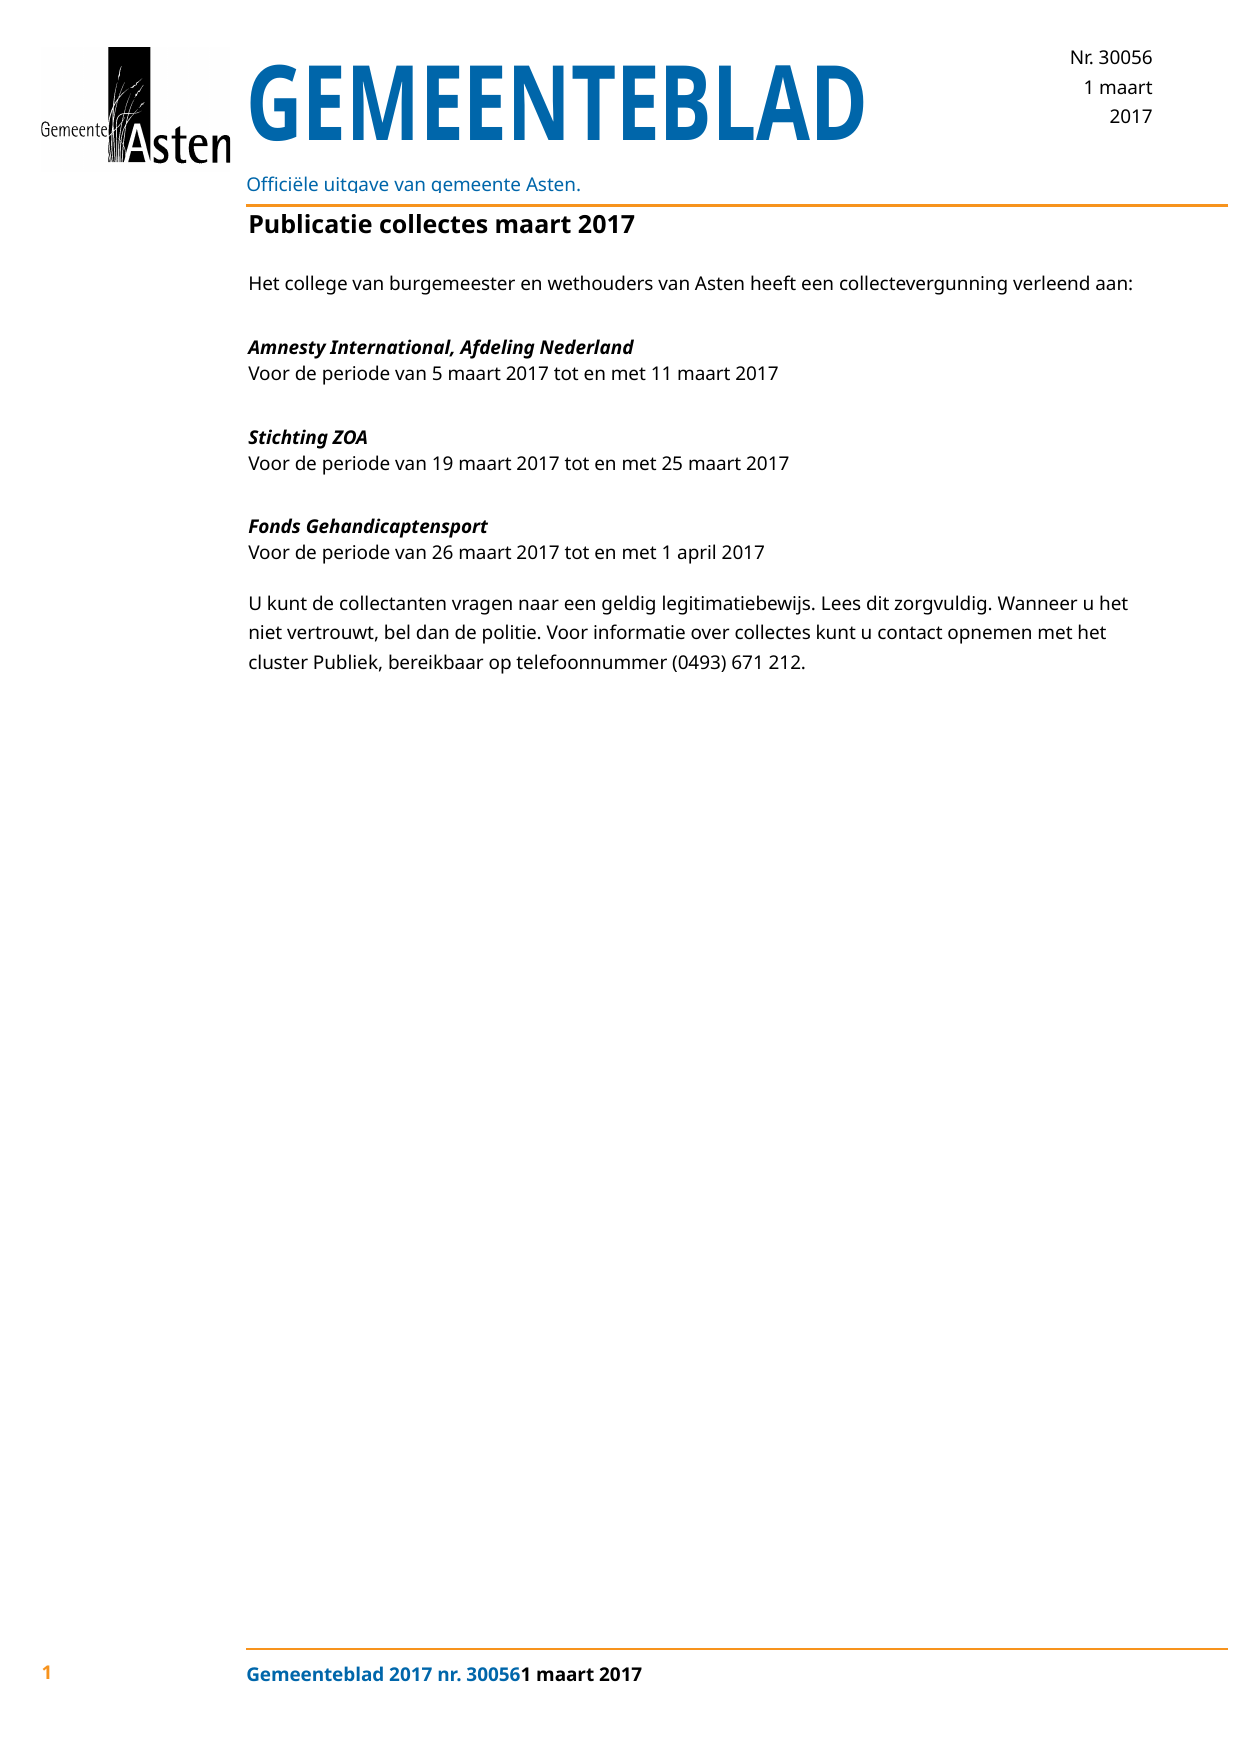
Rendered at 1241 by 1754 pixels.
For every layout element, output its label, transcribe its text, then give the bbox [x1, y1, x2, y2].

text Voor de periode van 19 maart 2017 tot en met 25 maart 2017 [248, 450, 1152, 475]
text Het college van burgemeester en wethouders van Asten heeft een collectevergunning verleend aan: [248, 270, 1152, 296]
text Amnesty International, Afdeling Nederland [248, 334, 1152, 360]
text Publicatie collectes maart 2017 [248, 207, 1152, 241]
text Voor de periode van 5 maart 2017 tot en met 11 maart 2017 [248, 360, 1152, 386]
text Stichting ZOA [248, 424, 1152, 450]
picture [41, 47, 231, 172]
text Voor de periode van 26 maart 2017 tot en met 1 april 2017 [248, 539, 1152, 565]
text Fonds Gehandicaptensport [248, 514, 1152, 539]
text U kunt de collectanten vragen naar een geldig legitimatiebewijs. Lees dit zorgvuldig. Wanneer u het niet vertrouwt, bel dan de politie. Voor informatie over collectes kunt u contact opnemen met het cluster Publiek, bereikbaar op telefoonnummer (0493) 671 212. [248, 590, 1152, 675]
